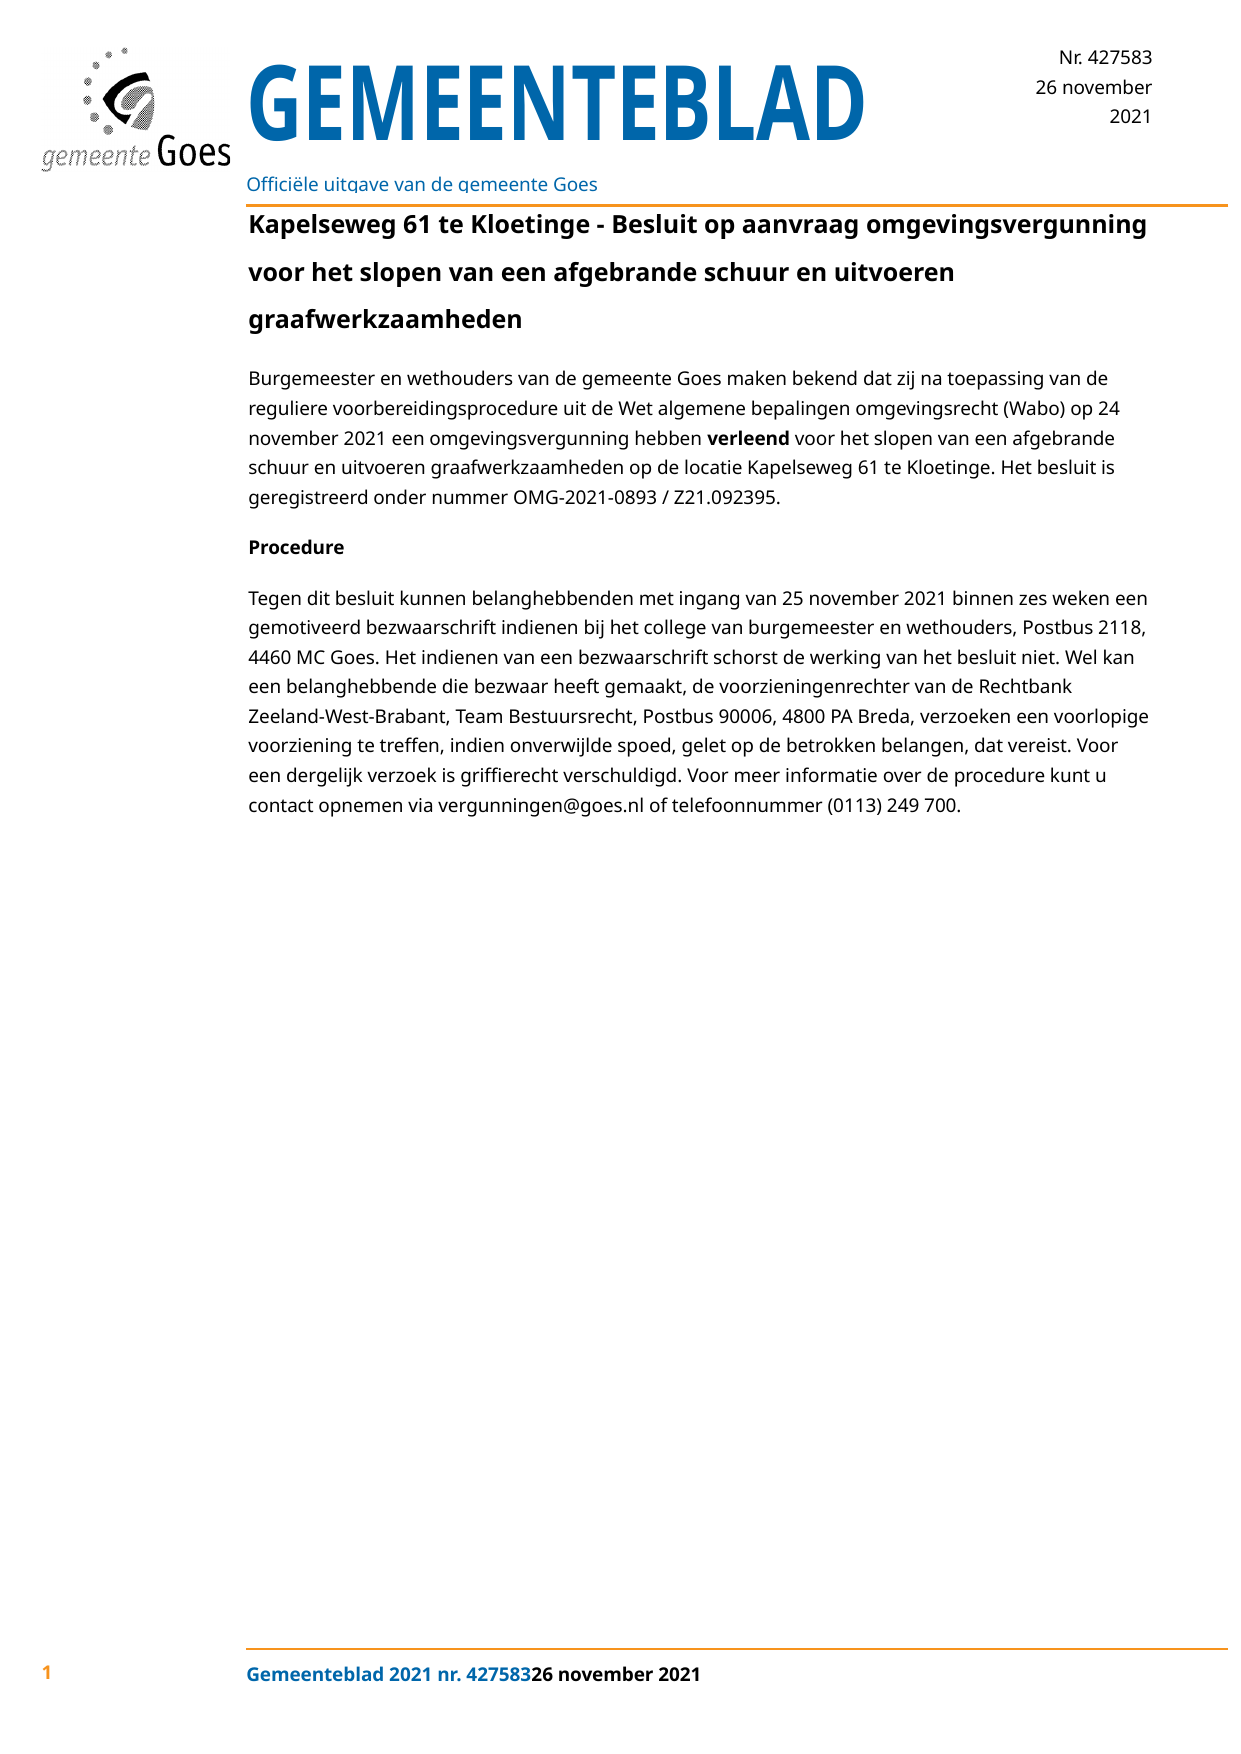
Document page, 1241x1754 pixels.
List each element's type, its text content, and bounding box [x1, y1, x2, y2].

text Procedure [248, 534, 1152, 560]
picture [41, 47, 231, 172]
text Kapelseweg 61 te Kloetinge - Besluit op aanvraag omgevingsvergunning voor het slopen van een afgebrande schuur en uitvoeren graafwerkzaamheden [248, 207, 1152, 336]
text Tegen dit besluit kunnen belanghebbenden met ingang van 25 november 2021 binnen zes weken een gemotiveerd bezwaarschrift indienen bij het college van burgemeester en wethouders, Postbus 2118, 4460 MC Goes. Het indienen van een bezwaarschrift schorst de werking van het besluit niet. Wel kan een belanghebbende die bezwaar heeft gemaakt, de voorzieningenrechter van de Rechtbank Zeeland-West-Brabant, Team Bestuursrecht, Postbus 90006, 4800 PA Breda, verzoeken een voorlopige voorziening te treffen, indien onverwijlde spoed, gelet op de betrokken belangen, dat vereist. Voor een dergelijk verzoek is griffierecht verschuldigd. Voor meer informatie over de procedure kunt u contact opnemen via vergunningen@goes.nl of telefoonnummer (0113) 249 700. [248, 585, 1152, 817]
text Burgemeester en wethouders van de gemeente Goes maken bekend dat zij na toepassing van de reguliere voorbereidingsprocedure uit de Wet algemene bepalingen omgevingsrecht (Wabo) op 24 november 2021 een omgevingsvergunning hebben verleend voor het slopen van een afgebrande schuur en uitvoeren graafwerkzaamheden op de locatie Kapelseweg 61 te Kloetinge. Het besluit is geregistreerd onder nummer OMG-2021-0893 / Z21.092395. [248, 366, 1152, 509]
